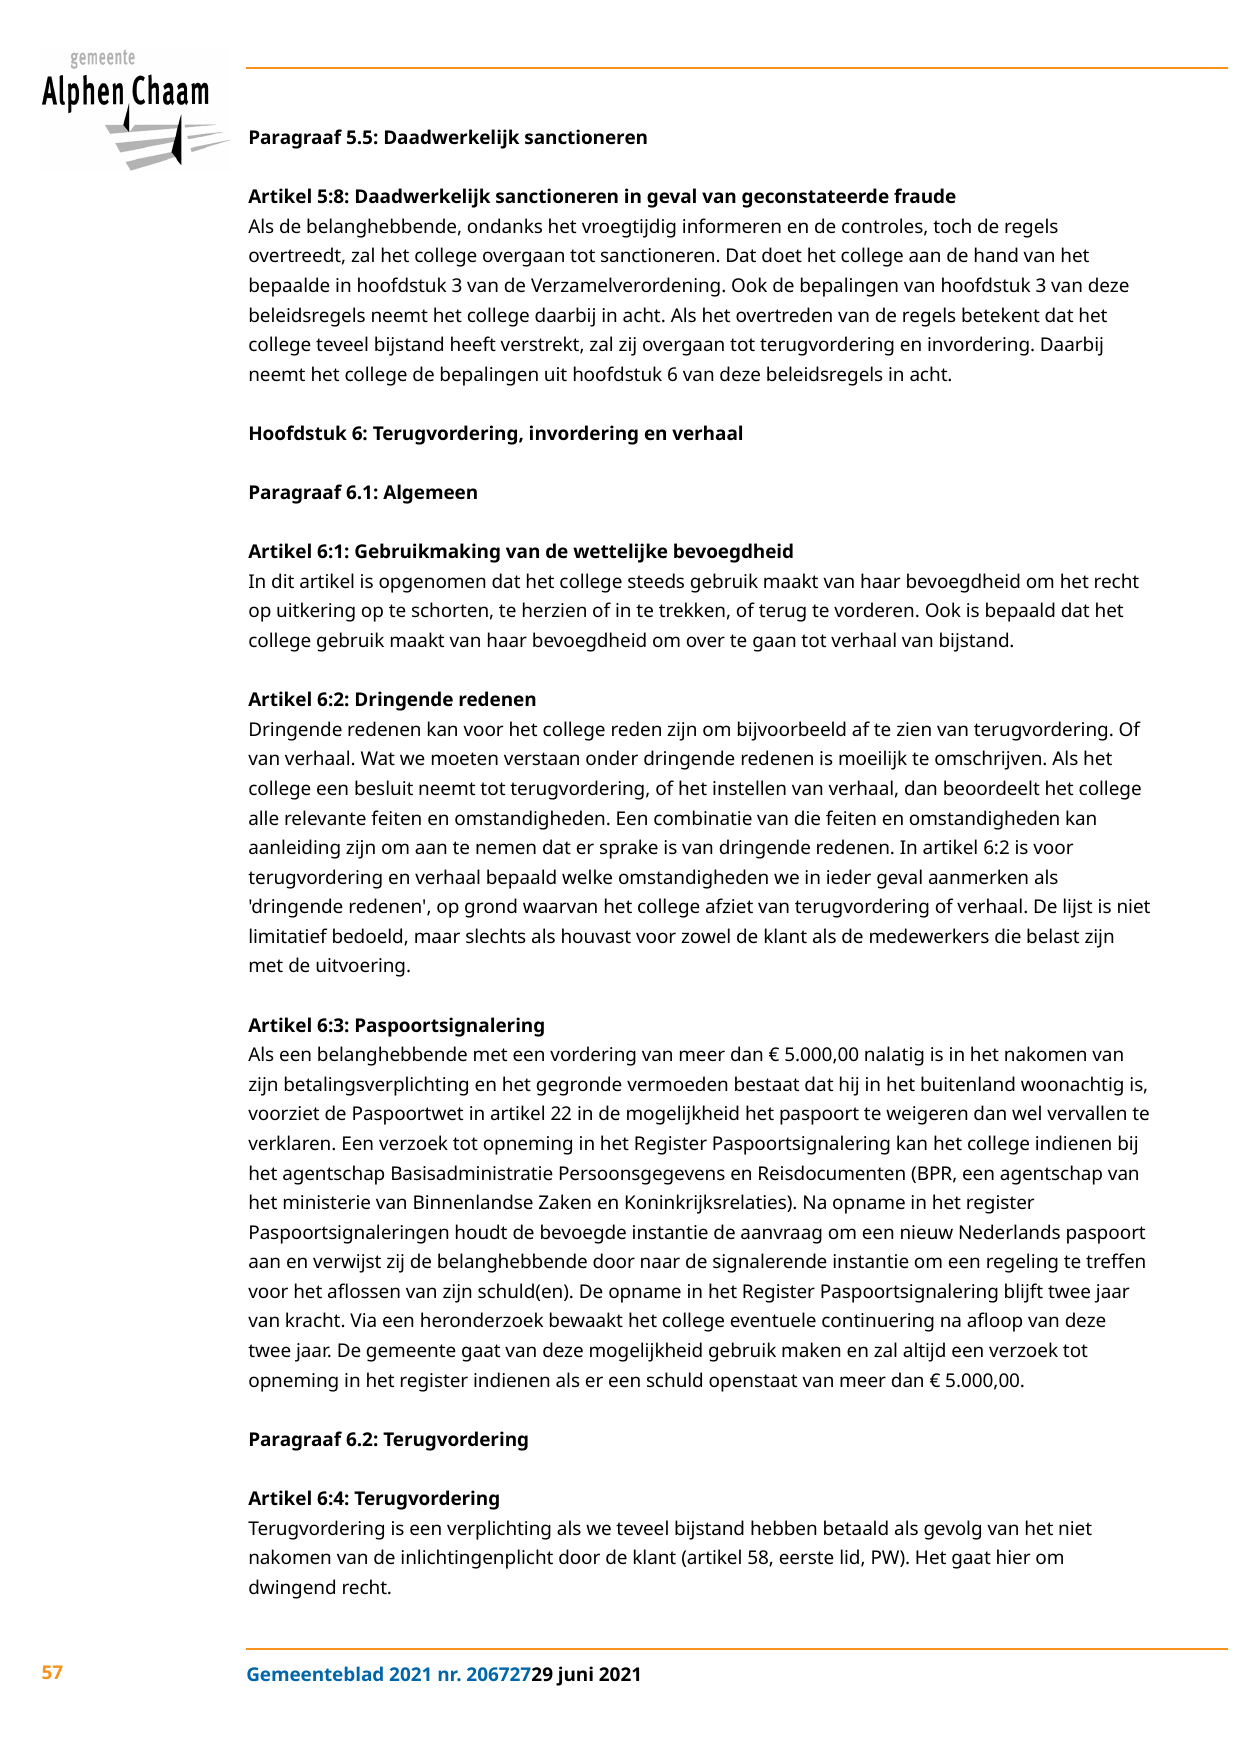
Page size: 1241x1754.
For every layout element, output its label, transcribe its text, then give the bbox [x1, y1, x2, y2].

text Paragraaf 6.2: Terugvordering [248, 1426, 1152, 1452]
text In dit artikel is opgenomen dat het college steeds gebruik maakt van haar bevoegdheid om het recht op uitkering op te schorten, te herzien of in te trekken, of terug te vorderen. Ook is bepaald dat het college gebruik maakt van haar bevoegdheid om over te gaan tot verhaal van bijstand. [248, 568, 1152, 653]
text Artikel 6:4: Terugvordering [248, 1485, 1152, 1511]
text Dringende redenen kan voor het college reden zijn om bijvoorbeeld af te zien van terugvordering. Of van verhaal. Wat we moeten verstaan onder dringende redenen is moeilijk te omschrijven. Als het college een besluit neemt tot terugvordering, of het instellen van verhaal, dan beoordeelt het college alle relevante feiten en omstandigheden. Een combinatie van die feiten en omstandigheden kan aanleiding zijn om aan te nemen dat er sprake is van dringende redenen. In artikel 6:2 is voor terugvordering en verhaal bepaald welke omstandigheden we in ieder geval aanmerken als 'dringende redenen', op grond waarvan het college afziet van terugvordering of verhaal. De lijst is niet limitatief bedoeld, maar slechts als houvast voor zowel de klant als de medewerkers die belast zijn met de uitvoering. [248, 716, 1152, 978]
text Als een belanghebbende met een vordering van meer dan € 5.000,00 nalatig is in het nakomen van zijn betalingsverplichting en het gegronde vermoeden bestaat dat hij in het buitenland woonachtig is, voorziet de Paspoortwet in artikel 22 in de mogelijkheid het paspoort te weigeren dan wel vervallen te verklaren. Een verzoek tot opneming in het Register Paspoortsignalering kan het college indienen bij het agentschap Basisadministratie Persoonsgegevens en Reisdocumenten (BPR, een agentschap van het ministerie van Binnenlandse Zaken en Koninkrijksrelaties). Na opname in het register Paspoortsignaleringen houdt de bevoegde instantie de aanvraag om een nieuw Nederlands paspoort aan en verwijst zij de belanghebbende door naar de signalerende instantie om een regeling te treffen voor het aflossen van zijn schuld(en). De opname in het Register Paspoortsignalering blijft twee jaar van kracht. Via een heronderzoek bewaakt het college eventuele continuering na afloop van deze twee jaar. De gemeente gaat van deze mogelijkheid gebruik maken en zal altijd een verzoek tot opneming in het register indienen als er een schuld openstaat van meer dan € 5.000,00. [248, 1041, 1152, 1393]
text Artikel 6:2: Dringende redenen [248, 686, 1152, 712]
text Artikel 5:8: Daadwerkelijk sanctioneren in geval van geconstateerde fraude [248, 183, 1152, 209]
text Artikel 6:1: Gebruikmaking van de wettelijke bevoegdheid [248, 538, 1152, 564]
text Paragraaf 6.1: Algemeen [248, 479, 1152, 505]
text Artikel 6:3: Paspoortsignalering [248, 1012, 1152, 1038]
text Hoofdstuk 6: Terugvordering, invordering en verhaal [248, 420, 1152, 446]
text Paragraaf 5.5: Daadwerkelijk sanctioneren [248, 124, 1152, 150]
picture [41, 47, 231, 172]
text Terugvordering is een verplichting als we teveel bijstand hebben betaald als gevolg van het niet nakomen van de inlichtingenplicht door de klant (artikel 58, eerste lid, PW). Het gaat hier om dwingend recht. [248, 1515, 1152, 1600]
text Als de belanghebbende, ondanks het vroegtijdig informeren en de controles, toch de regels overtreedt, zal het college overgaan tot sanctioneren. Dat doet het college aan de hand van het bepaalde in hoofdstuk 3 van de Verzamelverordening. Ook de bepalingen van hoofdstuk 3 van deze beleidsregels neemt het college daarbij in acht. Als het overtreden van de regels betekent dat het college teveel bijstand heeft verstrekt, zal zij overgaan tot terugvordering en invordering. Daarbij neemt het college de bepalingen uit hoofdstuk 6 van deze beleidsregels in acht. [248, 213, 1152, 387]
